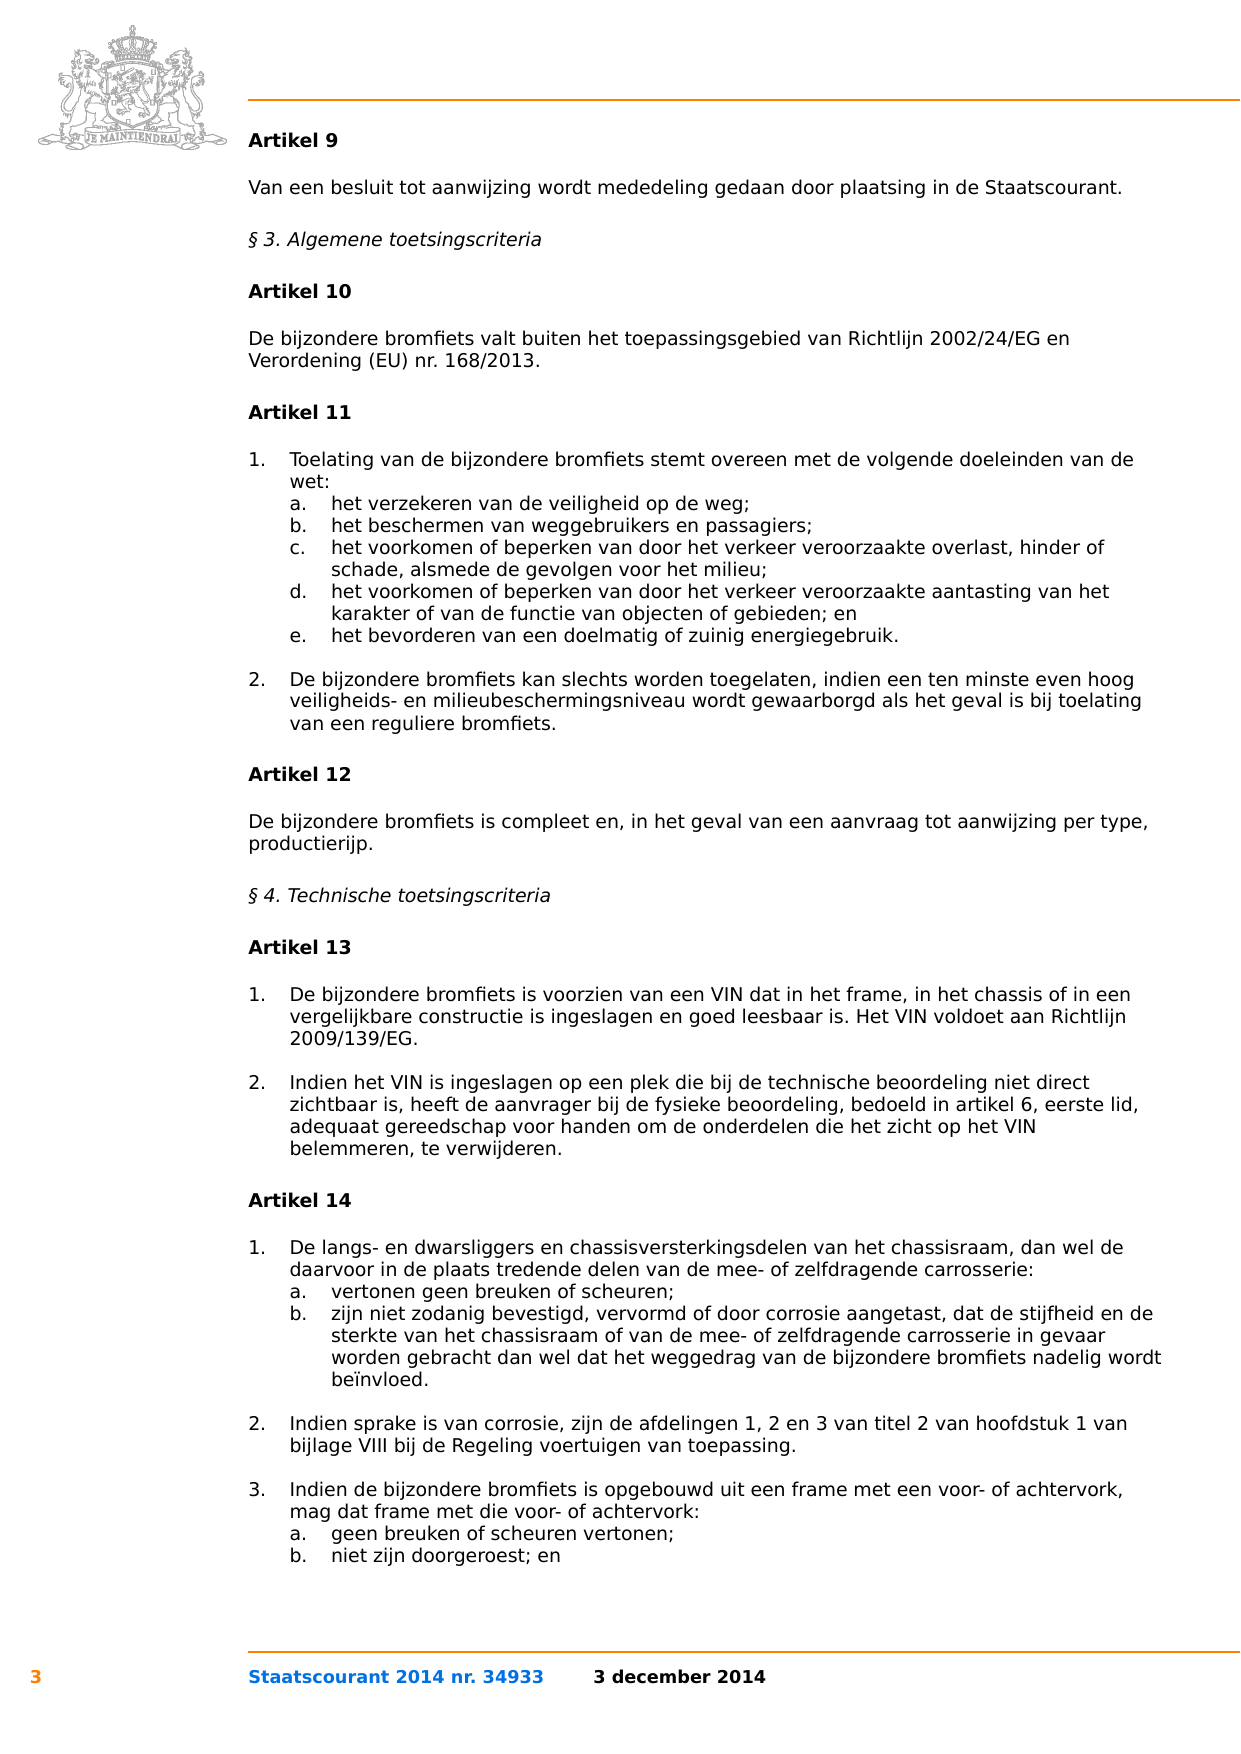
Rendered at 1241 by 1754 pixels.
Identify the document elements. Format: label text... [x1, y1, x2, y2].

subtitle § 4. Technische toetsingscriteria [248, 885, 1163, 907]
subtitle Artikel 12 [248, 764, 1163, 786]
text 1. De langs- en dwarsliggers en chassisversterkingsdelen van het chassisraam, dan wel de daarvoor in de plaats tredende delen van de mee- of zelfdragende carrosserie: [248, 1237, 1163, 1281]
text a. het verzekeren van de veiligheid op de weg; [289, 493, 1163, 515]
text 2. De bijzondere bromfiets kan slechts worden toegelaten, indien een ten minste even hoog veiligheids- en milieubeschermingsniveau wordt gewaarborgd als het geval is bij toelating van een reguliere bromfiets. [248, 668, 1163, 734]
subtitle Artikel 14 [248, 1190, 1163, 1212]
subtitle Artikel 11 [248, 402, 1163, 424]
text 2. Indien sprake is van corrosie, zijn de afdelingen 1, 2 en 3 van titel 2 van hoofdstuk 1 van bijlage VIII bij de Regeling voertuigen van toepassing. [248, 1413, 1163, 1457]
text De bijzondere bromfiets is compleet en, in het geval van een aanvraag tot aanwijzing per type, productierijp. [248, 811, 1163, 855]
text b. zijn niet zodanig bevestigd, vervormd of door corrosie aangetast, dat de stijfheid en de sterkte van het chassisraam of van de mee- of zelfdragende carrosserie in gevaar worden gebracht dan wel dat het weggedrag van de bijzondere bromfiets nadelig wordt beïnvloed. [289, 1303, 1163, 1391]
text b. het beschermen van weggebruikers en passagiers; [289, 515, 1163, 537]
text e. het bevorderen van een doelmatig of zuinig energiegebruik. [289, 624, 1163, 647]
text d. het voorkomen of beperken van door het verkeer veroorzaakte aantasting van het karakter of van de functie van objecten of gebieden; en [289, 581, 1163, 624]
text b. niet zijn doorgeroest; en [289, 1544, 1163, 1566]
subtitle Artikel 13 [248, 937, 1163, 959]
text a. vertonen geen breuken of scheuren; [289, 1281, 1163, 1303]
subtitle Artikel 10 [248, 281, 1163, 303]
text Van een besluit tot aanwijzing wordt mededeling gedaan door plaatsing in de Staatscourant. [248, 177, 1163, 199]
text c. het voorkomen of beperken van door het verkeer veroorzaakte overlast, hinder of schade, alsmede de gevolgen voor het milieu; [289, 537, 1163, 581]
text a. geen breuken of scheuren vertonen; [289, 1522, 1163, 1544]
picture [38, 25, 227, 150]
text De bijzondere bromfiets valt buiten het toepassingsgebied van Richtlijn 2002/24/EG en Verordening (EU) nr. 168/2013. [248, 328, 1163, 372]
text 1. Toelating van de bijzondere bromfiets stemt overeen met de volgende doeleinden van de wet: [248, 449, 1163, 493]
text 3. Indien de bijzondere bromfiets is opgebouwd uit een frame met een voor- of achtervork, mag dat frame met die voor- of achtervork: [248, 1478, 1163, 1522]
text 2. Indien het VIN is ingeslagen op een plek die bij de technische beoordeling niet direct zichtbaar is, heeft de aanvrager bij de fysieke beoordeling, bedoeld in artikel 6, eerste lid, adequaat gereedschap voor handen om de onderdelen die het zicht op het VIN belemmeren, te verwijderen. [248, 1072, 1163, 1160]
subtitle Artikel 9 [248, 130, 1163, 152]
text 1. De bijzondere bromfiets is voorzien van een VIN dat in het frame, in het chassis of in een vergelijkbare constructie is ingeslagen en goed leesbaar is. Het VIN voldoet aan Richtlijn 2009/139/EG. [248, 984, 1163, 1050]
subtitle § 3. Algemene toetsingscriteria [248, 229, 1163, 251]
